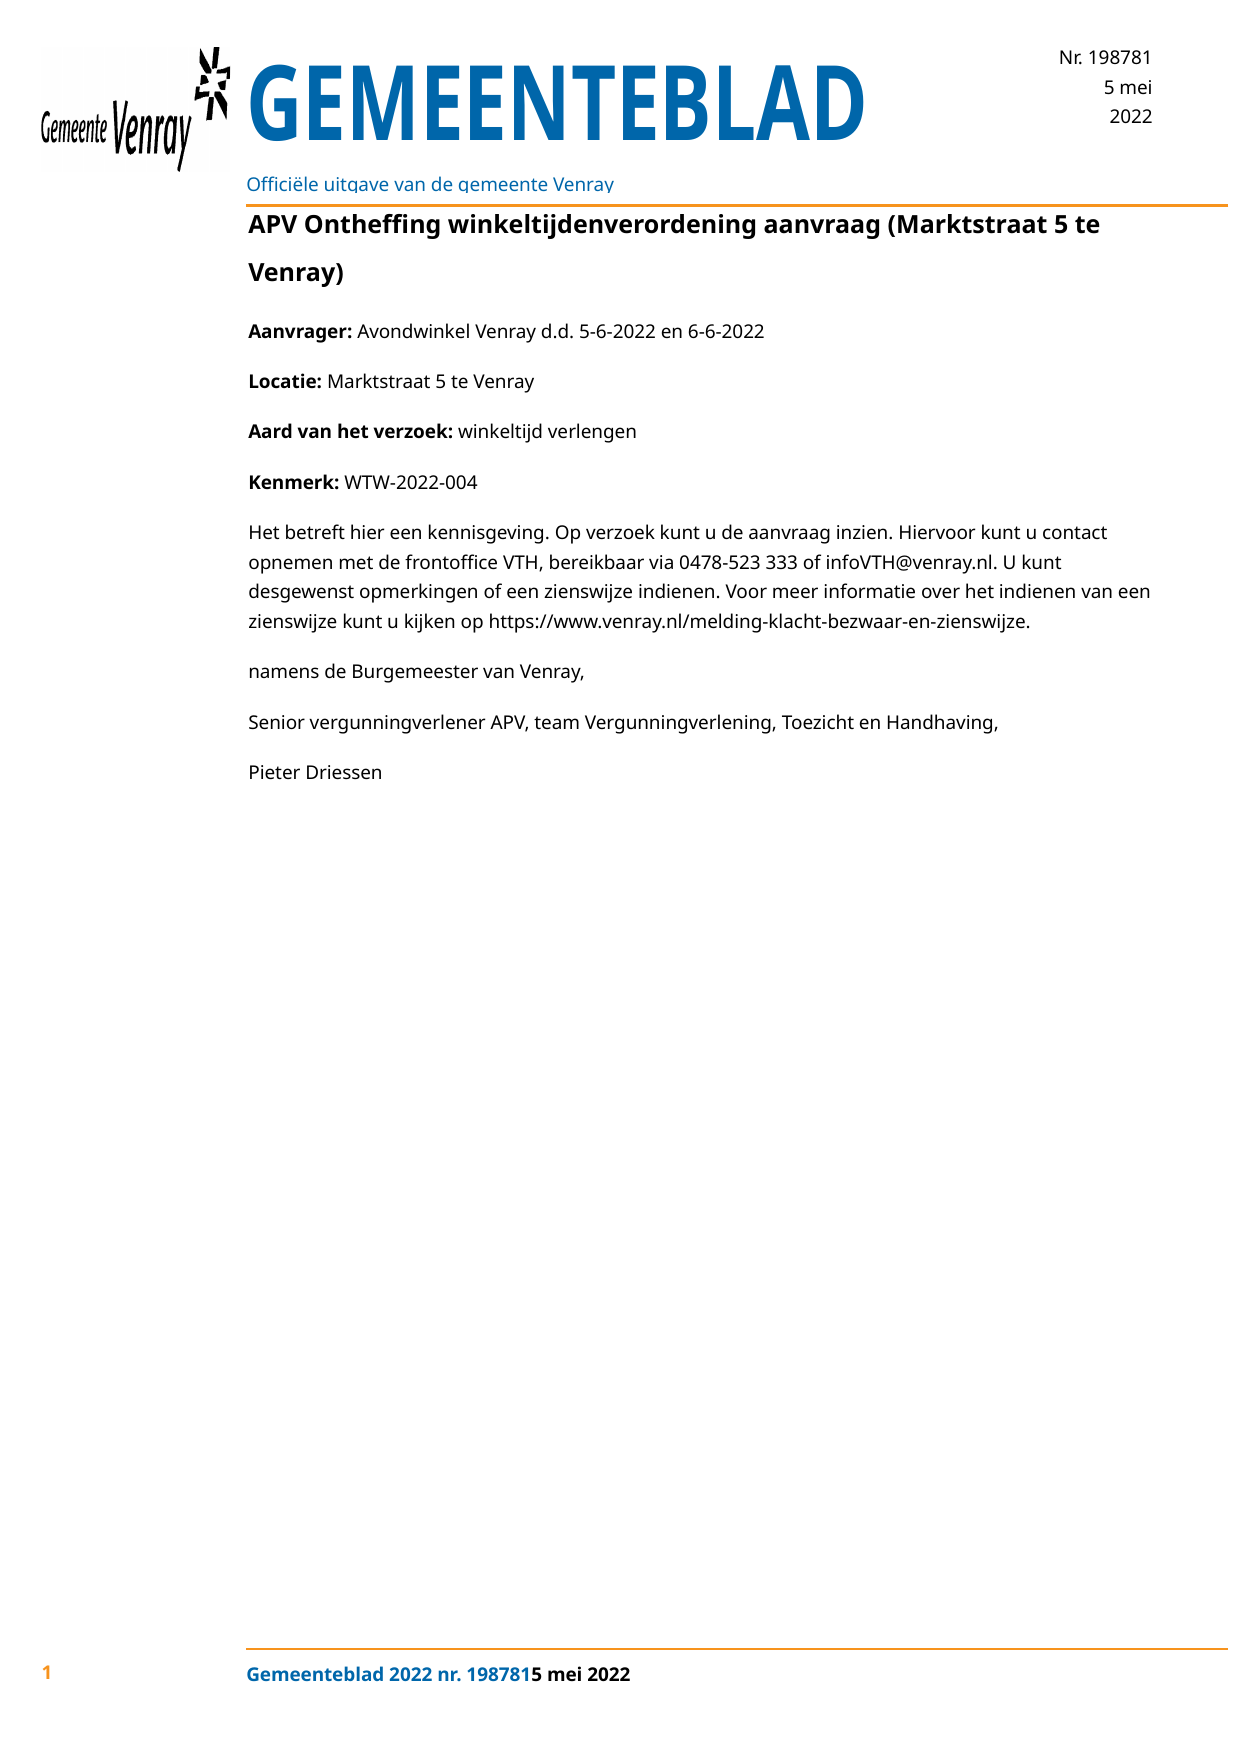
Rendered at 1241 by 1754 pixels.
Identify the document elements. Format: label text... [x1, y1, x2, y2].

text Locatie: Marktstraat 5 te Venray [248, 368, 1152, 394]
text Het betreft hier een kennisgeving. Op verzoek kunt u de aanvraag inzien. Hiervoor kunt u contact opnemen met de frontoffice VTH, bereikbaar via 0478-523 333 of infoVTH@venray.nl. U kunt desgewenst opmerkingen of een zienswijze indienen. Voor meer informatie over het indienen van een zienswijze kunt u kijken op https://www.venray.nl/melding-klacht-bezwaar-en-zienswijze. [248, 519, 1152, 634]
text Aanvrager: Avondwinkel Venray d.d. 5-6-2022 en 6-6-2022 [248, 318, 1152, 344]
text namens de Burgemeester van Venray, [248, 659, 1152, 684]
picture [41, 47, 231, 172]
text APV Ontheffing winkeltijdenverordening aanvraag (Marktstraat 5 te Venray) [248, 207, 1152, 288]
text Senior vergunningverlener APV, team Vergunningverlening, Toezicht en Handhaving, [248, 709, 1152, 735]
text Aard van het verzoek: winkeltijd verlengen [248, 419, 1152, 444]
text Pieter Driessen [248, 759, 1152, 785]
text Kenmerk: WTW-2022-004 [248, 469, 1152, 495]
